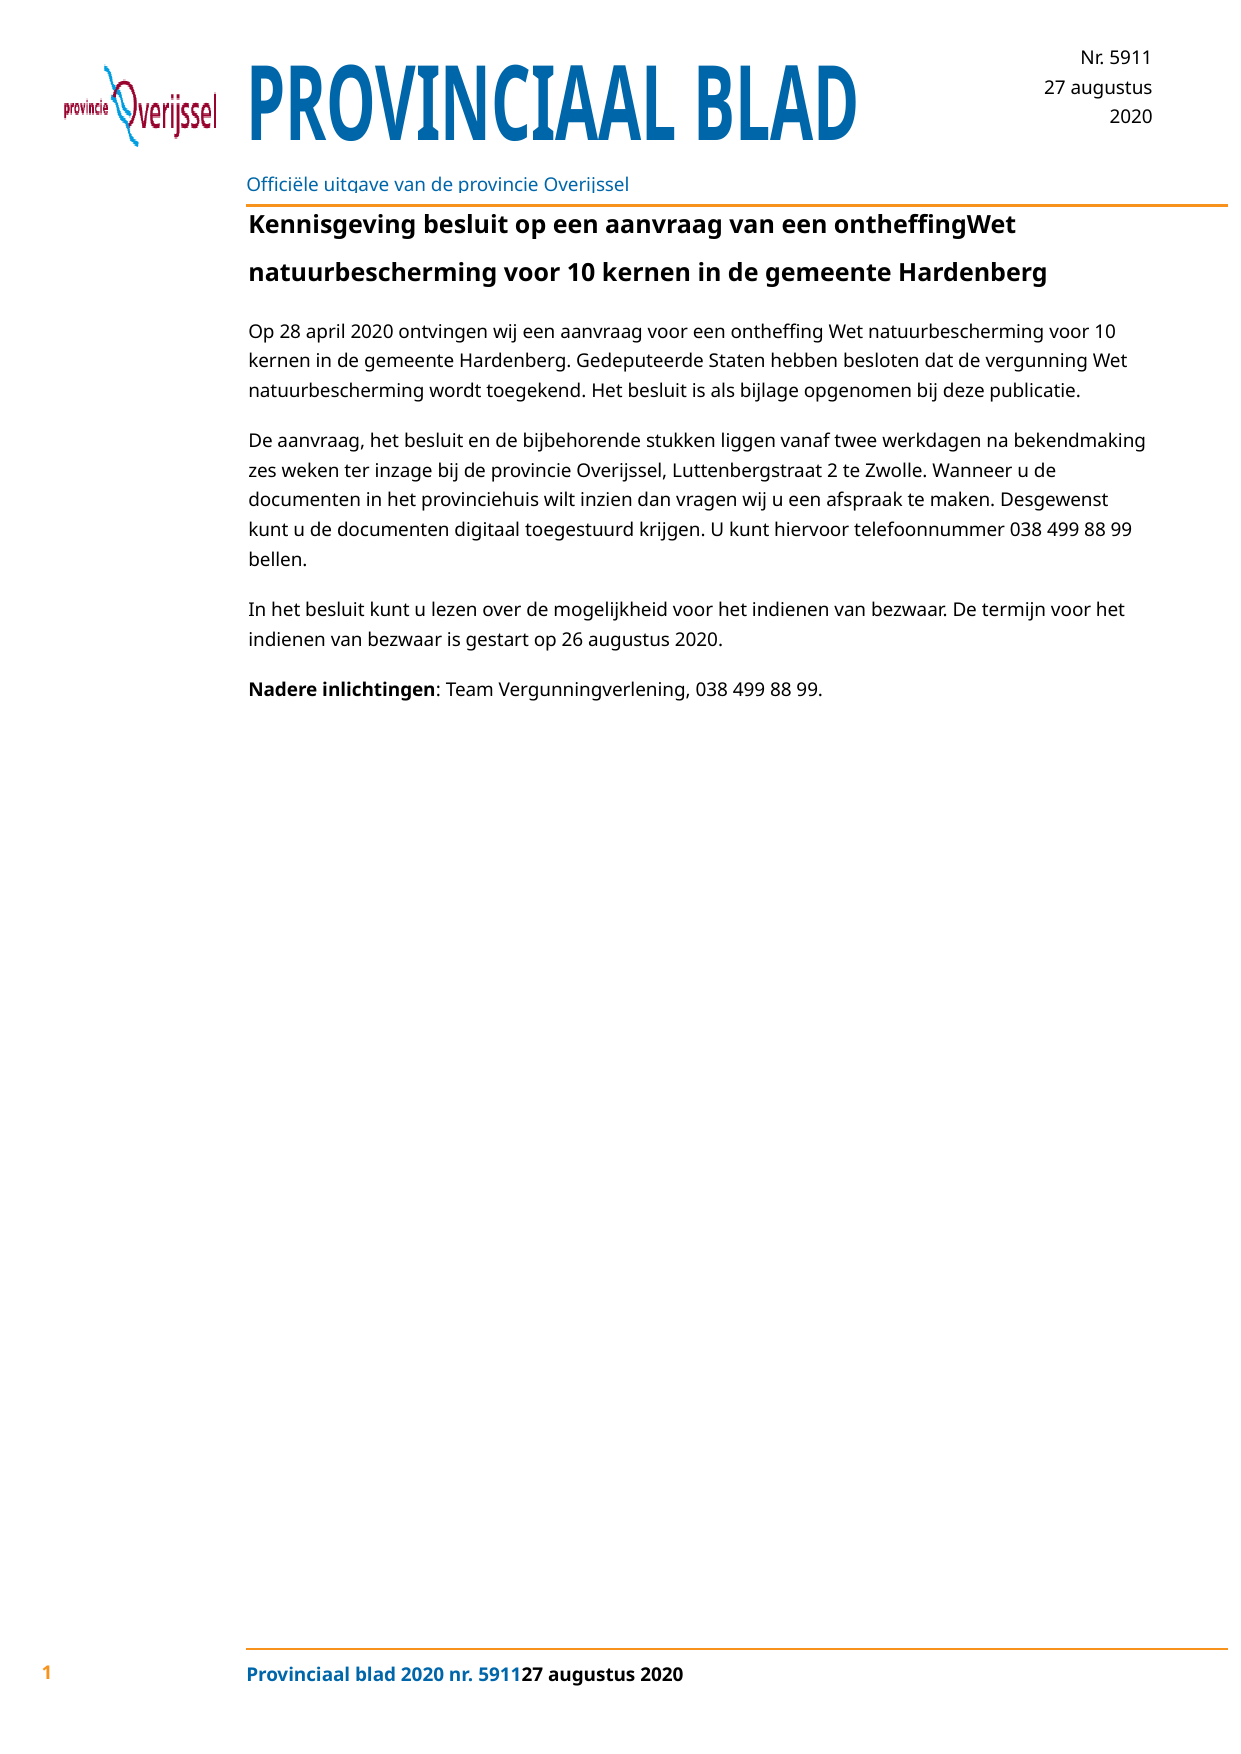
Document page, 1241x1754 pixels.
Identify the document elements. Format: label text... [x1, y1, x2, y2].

picture [41, 47, 231, 172]
text Nadere inlichtingen: Team Vergunningverlening, 038 499 88 99. [248, 676, 1152, 702]
text Op 28 april 2020 ontvingen wij een aanvraag voor een ontheffing Wet natuurbescherming voor 10 kernen in de gemeente Hardenberg. Gedeputeerde Staten hebben besloten dat de vergunning Wet natuurbescherming wordt toegekend. Het besluit is als bijlage opgenomen bij deze publicatie. [248, 318, 1152, 403]
text De aanvraag, het besluit en de bijbehorende stukken liggen vanaf twee werkdagen na bekendmaking zes weken ter inzage bij de provincie Overijssel, Luttenbergstraat 2 te Zwolle. Wanneer u de documenten in het provinciehuis wilt inzien dan vragen wij u een afspraak te maken. Desgewenst kunt u de documenten digitaal toegestuurd krijgen. U kunt hiervoor telefoonnummer 038 499 88 99 bellen. [248, 427, 1152, 572]
text Kennisgeving besluit op een aanvraag van een ontheffingWet natuurbescherming voor 10 kernen in de gemeente Hardenberg [248, 207, 1152, 288]
text In het besluit kunt u lezen over de mogelijkheid voor het indienen van bezwaar. De termijn voor het indienen van bezwaar is gestart op 26 augustus 2020. [248, 596, 1152, 652]
